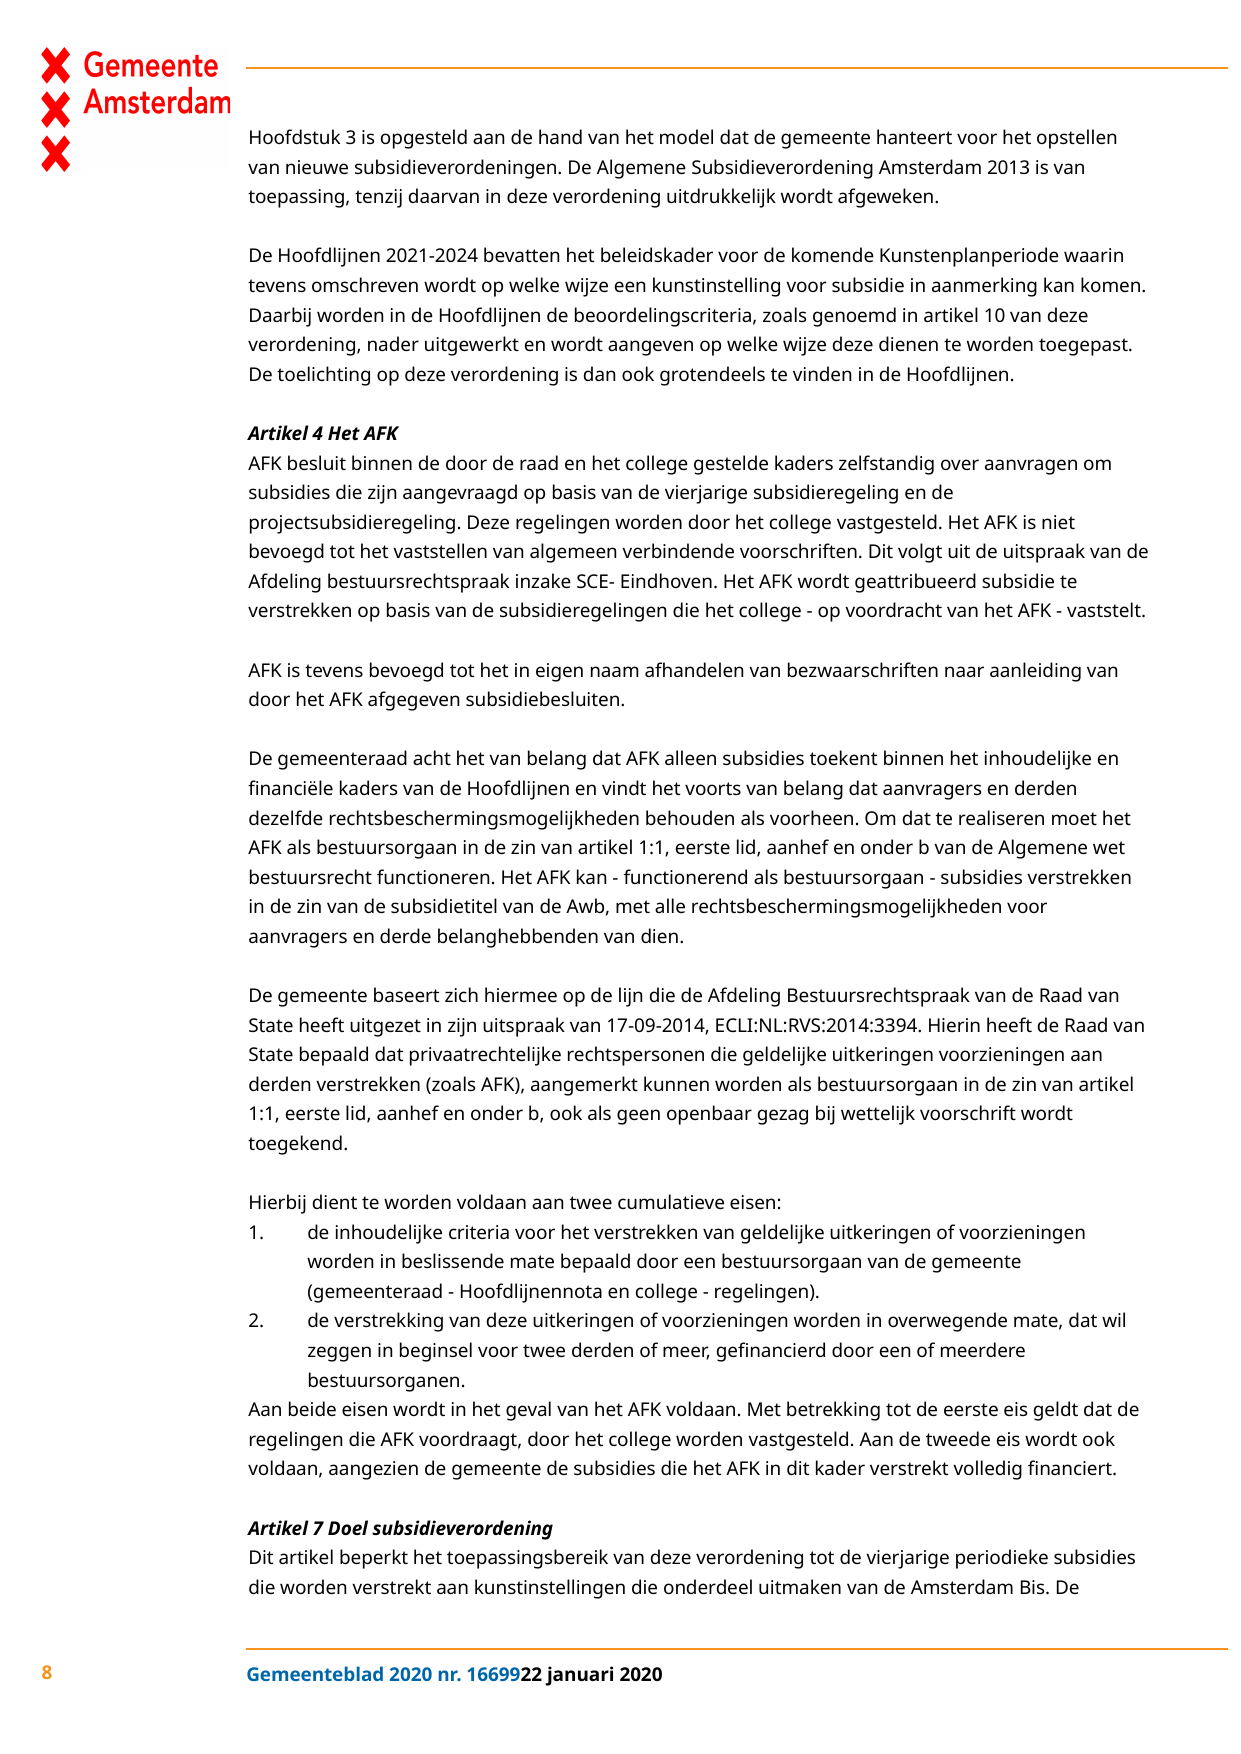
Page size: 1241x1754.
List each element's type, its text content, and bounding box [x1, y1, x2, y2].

text AFK is tevens bevoegd tot het in eigen naam afhandelen van bezwaarschriften naar aanleiding van door het AFK afgegeven subsidiebesluiten. [248, 657, 1152, 712]
text De gemeenteraad acht het van belang dat AFK alleen subsidies toekent binnen het inhoudelijke en financiële kaders van de Hoofdlijnen en vindt het voorts van belang dat aanvragers en derden dezelfde rechtsbeschermingsmogelijkheden behouden als voorheen. Om dat te realiseren moet het AFK als bestuursorgaan in de zin van artikel 1:1, eerste lid, aanhef en onder b van de Algemene wet bestuursrecht functioneren. Het AFK kan - functionerend als bestuursorgaan - subsidies verstrekken in de zin van de subsidietitel van de Awb, met alle rechtsbeschermingsmogelijkheden voor aanvragers en derde belanghebbenden van dien. [248, 746, 1152, 949]
text De gemeente baseert zich hiermee op de lijn die de Afdeling Bestuursrechtspraak van de Raad van State heeft uitgezet in zijn uitspraak van 17-09-2014, ECLI:NL:RVS:2014:3394. Hierin heeft de Raad van State bepaald dat privaatrechtelijke rechtspersonen die geldelijke uitkeringen voorzieningen aan derden verstrekken (zoals AFK), aangemerkt kunnen worden als bestuursorgaan in de zin van artikel 1:1, eerste lid, aanhef en onder b, ook als geen openbaar gezag bij wettelijk voorschrift wordt toegekend. [248, 982, 1152, 1156]
list de verstrekking van deze uitkeringen of voorzieningen worden in overwegende mate, dat wil zeggen in beginsel voor twee derden of meer, gefinancierd door een of meerdere bestuursorganen. [248, 1308, 1152, 1393]
text AFK besluit binnen de door de raad en het college gestelde kaders zelfstandig over aanvragen om subsidies die zijn aangevraagd op basis van de vierjarige subsidieregeling en de projectsubsidieregeling. Deze regelingen worden door het college vastgesteld. Het AFK is niet bevoegd tot het vaststellen van algemeen verbindende voorschriften. Dit volgt uit de uitspraak van de Afdeling bestuursrechtspraak inzake SCE- Eindhoven. Het AFK wordt geattribueerd subsidie te verstrekken op basis van de subsidieregelingen die het college - op voordracht van het AFK - vaststelt. [248, 450, 1152, 623]
text Hierbij dient te worden voldaan aan twee cumulatieve eisen: [248, 1189, 1152, 1215]
picture [41, 47, 231, 172]
text Aan beide eisen wordt in het geval van het AFK voldaan. Met betrekking tot de eerste eis geldt dat de regelingen die AFK voordraagt, door het college worden vastgesteld. Aan de tweede eis wordt ook voldaan, aangezien de gemeente de subsidies die het AFK in dit kader verstrekt volledig financiert. [248, 1396, 1152, 1481]
text Hoofdstuk 3 is opgesteld aan de hand van het model dat de gemeente hanteert voor het opstellen van nieuwe subsidieverordeningen. De Algemene Subsidieverordening Amsterdam 2013 is van toepassing, tenzij daarvan in deze verordening uitdrukkelijk wordt afgeweken. [248, 124, 1152, 209]
text Dit artikel beperkt het toepassingsbereik van deze verordening tot de vierjarige periodieke subsidies die worden verstrekt aan kunstinstellingen die onderdeel uitmaken van de Amsterdam Bis. De [248, 1544, 1152, 1600]
text Artikel 4 Het AFK [248, 420, 1152, 446]
text Artikel 7 Doel subsidieverordening [248, 1515, 1152, 1541]
list de inhoudelijke criteria voor het verstrekken van geldelijke uitkeringen of voorzieningen worden in beslissende mate bepaald door een bestuursorgaan van de gemeente (gemeenteraad - Hoofdlijnennota en college - regelingen). [248, 1219, 1152, 1304]
text De Hoofdlijnen 2021-2024 bevatten het beleidskader voor de komende Kunstenplanperiode waarin tevens omschreven wordt op welke wijze een kunstinstelling voor subsidie in aanmerking kan komen. Daarbij worden in de Hoofdlijnen de beoordelingscriteria, zoals genoemd in artikel 10 van deze verordening, nader uitgewerkt en wordt aangeven op welke wijze deze dienen te worden toegepast. De toelichting op deze verordening is dan ook grotendeels te vinden in de Hoofdlijnen. [248, 243, 1152, 387]
